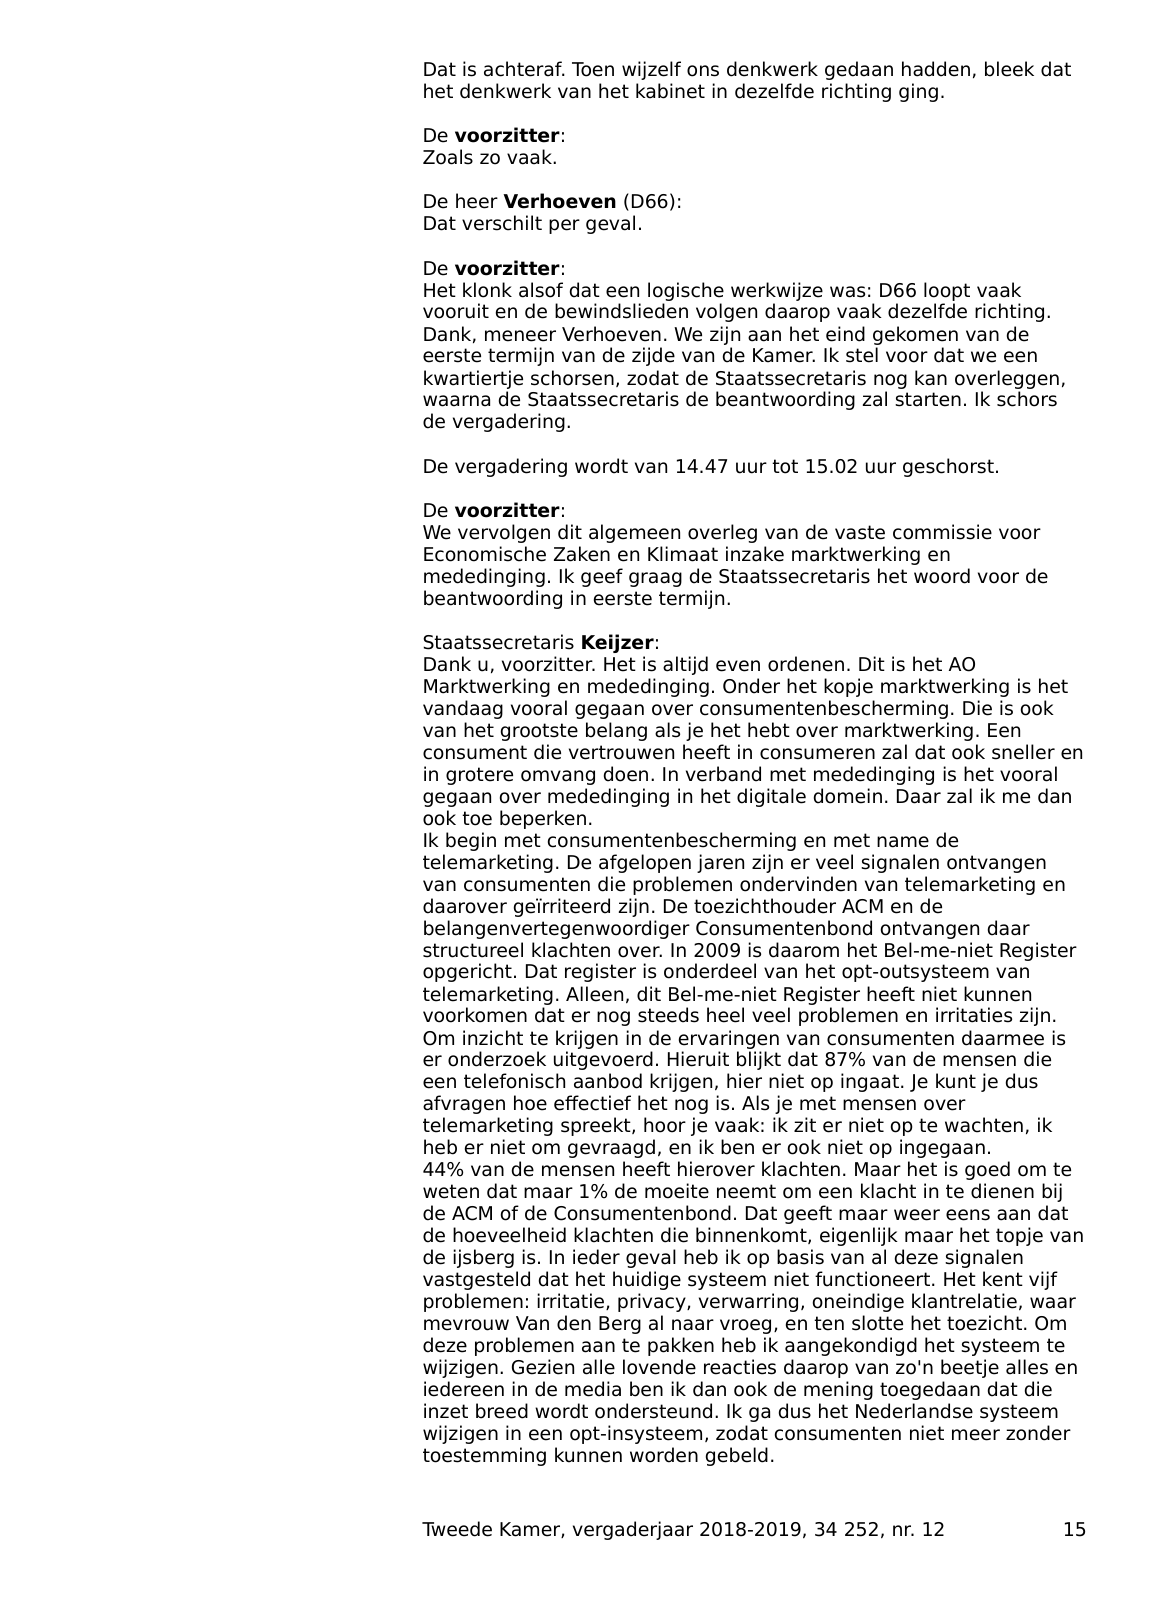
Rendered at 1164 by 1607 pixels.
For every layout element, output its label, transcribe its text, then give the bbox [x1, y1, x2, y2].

text Dat verschilt per geval. [422, 213, 1087, 235]
text De voorzitter: [422, 125, 1087, 147]
text De voorzitter: [422, 257, 1087, 279]
text De heer Verhoeven (D66): [422, 191, 1087, 213]
text Dat is achteraf. Toen wijzelf ons denkwerk gedaan hadden, bleek dat het denkwerk van het kabinet in dezelfde richting ging. [422, 59, 1087, 103]
text Dank u, voorzitter. Het is altijd even ordenen. Dit is het AO Marktwerking en mededinging. Onder het kopje marktwerking is het vandaag vooral gegaan over consumentenbescherming. Die is ook van het grootste belang als je het hebt over marktwerking. Een consument die vertrouwen heeft in consumeren zal dat ook sneller en in grotere omvang doen. In verband met mededinging is het vooral gegaan over mededinging in het digitale domein. Daar zal ik me dan ook toe beperken. [422, 654, 1087, 829]
text 44% van de mensen heeft hierover klachten. Maar het is goed om te weten dat maar 1% de moeite neemt om een klacht in te dienen bij de ACM of de Consumentenbond. Dat geeft maar weer eens aan dat de hoeveelheid klachten die binnenkomt, eigenlijk maar het topje van de ijsberg is. In ieder geval heb ik op basis van al deze signalen vastgesteld dat het huidige systeem niet functioneert. Het kent vijf problemen: irritatie, privacy, verwarring, oneindige klantrelatie, waar mevrouw Van den Berg al naar vroeg, en ten slotte het toezicht. Om deze problemen aan te pakken heb ik aangekondigd het systeem te wijzigen. Gezien alle lovende reacties daarop van zo'n beetje alles en iedereen in de media ben ik dan ook de mening toegedaan dat die inzet breed wordt ondersteund. Ik ga dus het Nederlandse systeem wijzigen in een opt-insysteem, zodat consumenten niet meer zonder toestemming kunnen worden gebeld. [422, 1159, 1087, 1467]
text Ik begin met consumentenbescherming en met name de telemarketing. De afgelopen jaren zijn er veel signalen ontvangen van consumenten die problemen ondervinden van telemarketing en daarover geïrriteerd zijn. De toezichthouder ACM en de belangenvertegenwoordiger Consumentenbond ontvangen daar structureel klachten over. In 2009 is daarom het Bel-me-niet Register opgericht. Dat register is onderdeel van het opt-outsysteem van telemarketing. Alleen, dit Bel-me-niet Register heeft niet kunnen voorkomen dat er nog steeds heel veel problemen en irritaties zijn. Om inzicht te krijgen in de ervaringen van consumenten daarmee is er onderzoek uitgevoerd. Hieruit blijkt dat 87% van de mensen die een telefonisch aanbod krijgen, hier niet op ingaat. Je kunt je dus afvragen hoe effectief het nog is. Als je met mensen over telemarketing spreekt, hoor je vaak: ik zit er niet op te wachten, ik heb er niet om gevraagd, en ik ben er ook niet op ingegaan. [422, 829, 1087, 1159]
text We vervolgen dit algemeen overleg van de vaste commissie voor Economische Zaken en Klimaat inzake marktwerking en mededinging. Ik geef graag de Staatssecretaris het woord voor de beantwoording in eerste termijn. [422, 522, 1087, 609]
text De vergadering wordt van 14.47 uur tot 15.02 uur geschorst. [422, 456, 1087, 477]
text Zoals zo vaak. [422, 147, 1087, 169]
text Staatssecretaris Keijzer: [422, 632, 1087, 654]
text De voorzitter: [422, 500, 1087, 522]
text Het klonk alsof dat een logische werkwijze was: D66 loopt vaak vooruit en de bewindslieden volgen daarop vaak dezelfde richting. Dank, meneer Verhoeven. We zijn aan het eind gekomen van de eerste termijn van de zijde van de Kamer. Ik stel voor dat we een kwartiertje schorsen, zodat de Staatssecretaris nog kan overleggen, waarna de Staatssecretaris de beantwoording zal starten. Ik schors de vergadering. [422, 279, 1087, 433]
